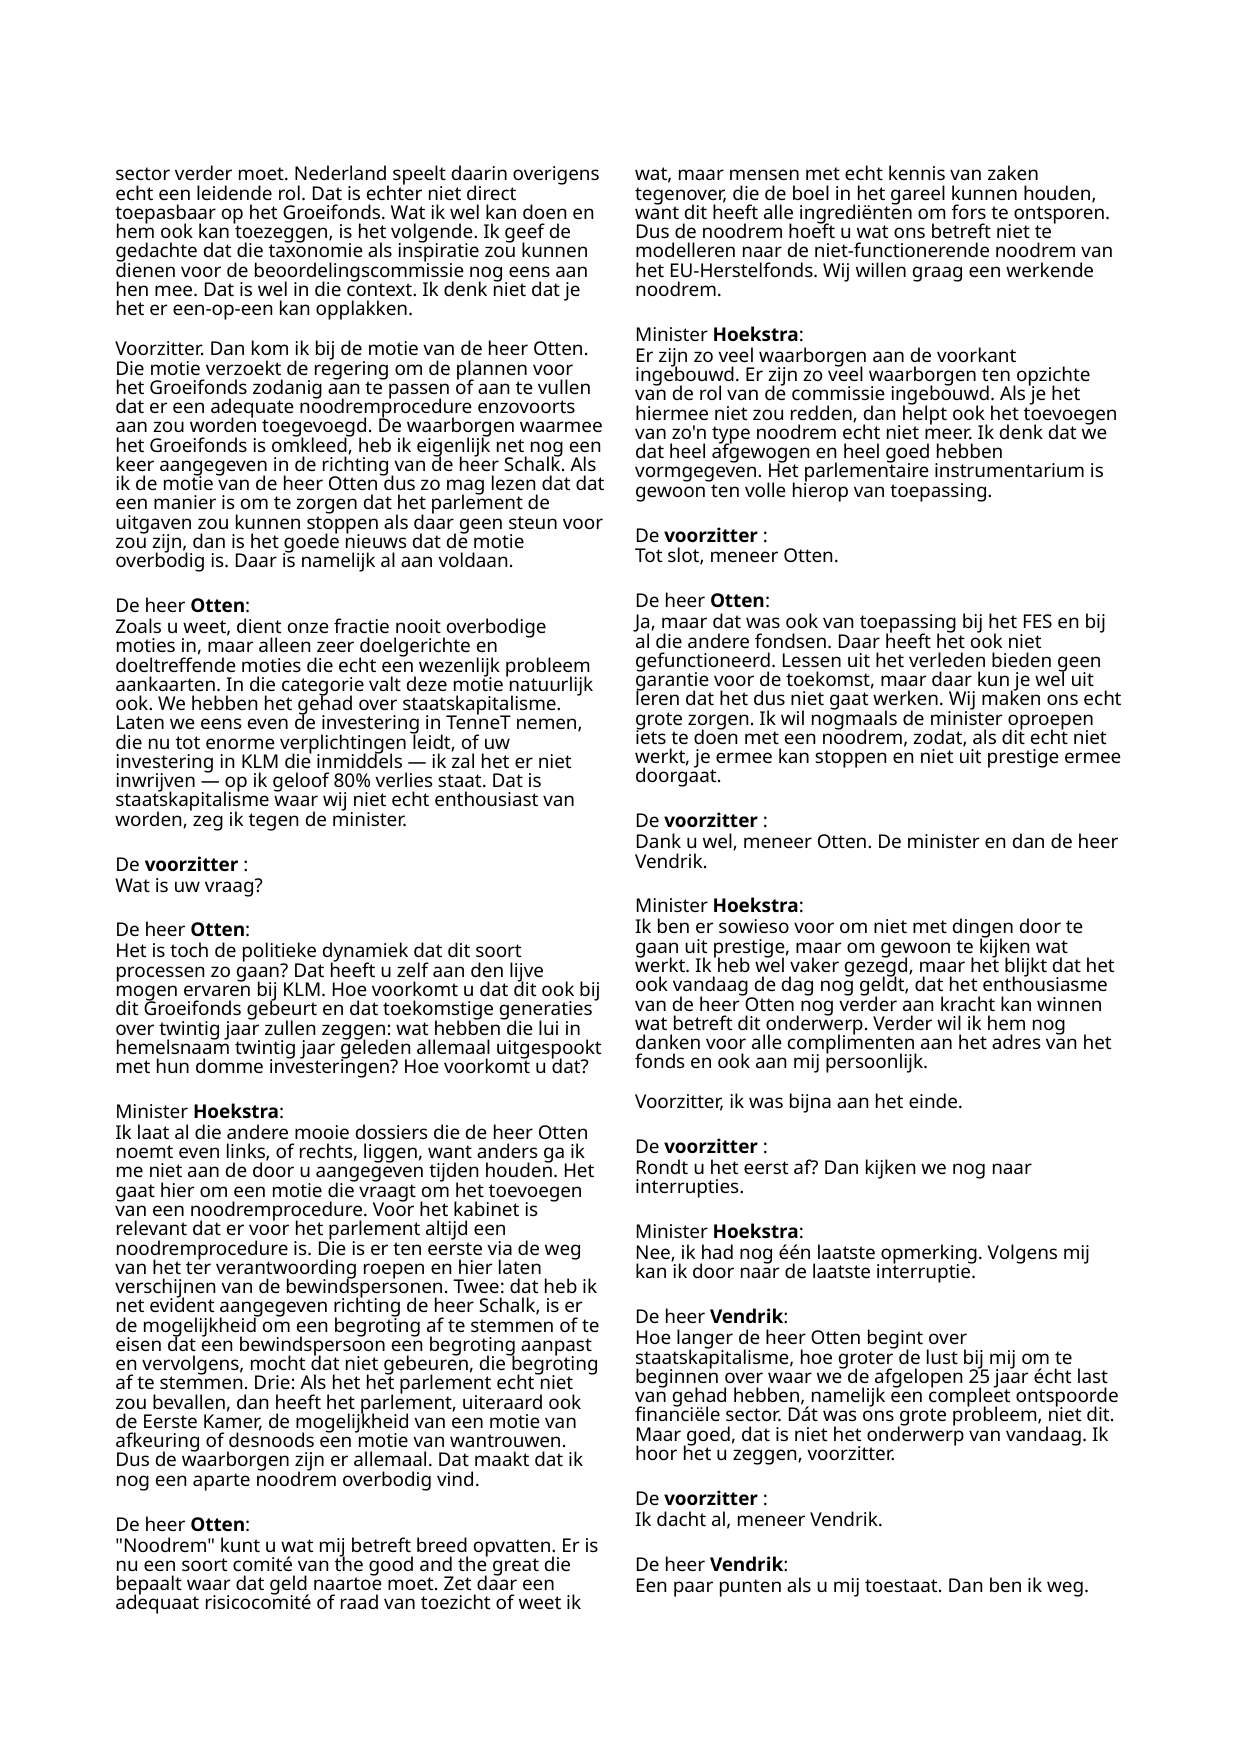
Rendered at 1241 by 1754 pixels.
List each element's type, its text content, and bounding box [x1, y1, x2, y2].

text Rondt u het eerst af? Dan kijken we nog naar interrupties. [635, 1159, 1125, 1198]
text Minister Hoekstra: [115, 1098, 605, 1124]
text De voorzitter : [635, 522, 1125, 547]
text wat, maar mensen met echt kennis van zaken tegenover, die de boel in het gareel kunnen houden, want dit heeft alle ingrediënten om fors te ontsporen. Dus de noodrem hoeft u wat ons betreft niet te modelleren naar de niet-functionerende noodrem van het EU-Herstelfonds. Wij willen graag een werkende noodrem. [635, 165, 1125, 300]
text Minister Hoekstra: [635, 321, 1125, 347]
text "Noodrem" kunt u wat mij betreft breed opvatten. Er is nu een soort comité van the good and the great die bepaalt waar dat geld naartoe moet. Zet daar een adequaat risicocomité of raad van toezicht of weet ik [115, 1537, 605, 1614]
text Minister Hoekstra: [635, 893, 1125, 918]
text De heer Otten: [115, 592, 605, 618]
text De heer Vendrik: [635, 1551, 1125, 1577]
text Het is toch de politieke dynamiek dat dit soort processen zo gaan? Dat heeft u zelf aan den lijve mogen ervaren bij KLM. Hoe voorkomt u dat dit ook bij dit Groeifonds gebeurt en dat toekomstige generaties over twintig jaar zullen zeggen: wat hebben die lui in hemelsnaam twintig jaar geleden allemaal uitgespookt met hun domme investeringen? Hoe voorkomt u dat? [115, 942, 605, 1077]
text De voorzitter : [635, 1485, 1125, 1511]
text sector verder moet. Nederland speelt daarin overigens echt een leidende rol. Dat is echter niet direct toepasbaar op het Groeifonds. Wat ik wel kan doen en hem ook kan toezeggen, is het volgende. Ik geef de gedachte dat die taxonomie als inspiratie zou kunnen dienen voor de beoordelingscommissie nog eens aan hen mee. Dat is wel in die context. Ik denk niet dat je het er een-op-een kan opplakken. [115, 165, 605, 319]
text De voorzitter : [635, 1133, 1125, 1159]
text Tot slot, meneer Otten. [635, 547, 1125, 567]
text Ik ben er sowieso voor om niet met dingen door te gaan uit prestige, maar om gewoon te kijken wat werkt. Ik heb wel vaker gezegd, maar het blijkt dat het ook vandaag de dag nog geldt, dat het enthousiasme van de heer Otten nog verder aan kracht kan winnen wat betreft dit onderwerp. Verder wil ik hem nog danken voor alle complimenten aan het adres van het fonds en ook aan mij persoonlijk. [635, 918, 1125, 1073]
text Dank u wel, meneer Otten. De minister en dan de heer Vendrik. [635, 833, 1125, 872]
text Nee, ik had nog één laatste opmerking. Volgens mij kan ik door naar de laatste interruptie. [635, 1244, 1125, 1283]
text Er zijn zo veel waarborgen aan de voorkant ingebouwd. Er zijn zo veel waarborgen ten opzichte van de rol van de commissie ingebouwd. Als je het hiermee niet zou redden, dan helpt ook het toevoegen van zo'n type noodrem echt niet meer. Ik denk dat we dat heel afgewogen en heel goed hebben vormgegeven. Het parlementaire instrumentarium is gewoon ten volle hierop van toepassing. [635, 347, 1125, 501]
text Ik laat al die andere mooie dossiers die de heer Otten noemt even links, of rechts, liggen, want anders ga ik me niet aan de door u aangegeven tijden houden. Het gaat hier om een motie die vraagt om het toevoegen van een noodremprocedure. Voor het kabinet is relevant dat er voor het parlement altijd een noodremprocedure is. Die is er ten eerste via de weg van het ter verantwoording roepen en hier laten verschijnen van de bewindspersonen. Twee: dat heb ik net evident aangegeven richting de heer Schalk, is er de mogelijkheid om een begroting af te stemmen of te eisen dat een bewindspersoon een begroting aanpast en vervolgens, mocht dat niet gebeuren, die begroting af te stemmen. Drie: Als het het parlement echt niet zou bevallen, dan heeft het parlement, uiteraard ook de Eerste Kamer, de mogelijkheid van een motie van afkeuring of desnoods een motie van wantrouwen. Dus de waarborgen zijn er allemaal. Dat maakt dat ik nog een aparte noodrem overbodig vind. [115, 1124, 605, 1490]
text Een paar punten als u mij toestaat. Dan ben ik weg. [635, 1577, 1125, 1596]
text De heer Vendrik: [635, 1304, 1125, 1329]
text De voorzitter : [635, 808, 1125, 833]
text Voorzitter, ik was bijna aan het einde. [635, 1093, 1125, 1113]
text Ja, maar dat was ook van toepassing bij het FES en bij al die andere fondsen. Daar heeft het ook niet gefunctioneerd. Lessen uit het verleden bieden geen garantie voor de toekomst, maar daar kun je wel uit leren dat het dus niet gaat werken. Wij maken ons echt grote zorgen. Ik wil nogmaals de minister oproepen iets te doen met een noodrem, zodat, als dit echt niet werkt, je ermee kan stoppen en niet uit prestige ermee doorgaat. [635, 613, 1125, 787]
text De voorzitter : [115, 851, 605, 877]
text Zoals u weet, dient onze fractie nooit overbodige moties in, maar alleen zeer doelgerichte en doeltreffende moties die echt een wezenlijk probleem aankaarten. In die categorie valt deze motie natuurlijk ook. We hebben het gehad over staatskapitalisme. Laten we eens even de investering in TenneT nemen, die nu tot enorme verplichtingen leidt, of uw investering in KLM die inmiddels — ik zal het er niet inwrijven — op ik geloof 80% verlies staat. Dat is staatskapitalisme waar wij niet echt enthousiast van worden, zeg ik tegen de minister. [115, 618, 605, 830]
text De heer Otten: [115, 1511, 605, 1537]
text Hoe langer de heer Otten begint over staatskapitalisme, hoe groter de lust bij mij om te beginnen over waar we de afgelopen 25 jaar écht last van gehad hebben, namelijk een compleet ontspoorde financiële sector. Dát was ons grote probleem, niet dit. Maar goed, dat is niet het onderwerp van vandaag. Ik hoor het u zeggen, voorzitter. [635, 1329, 1125, 1464]
text De heer Otten: [635, 588, 1125, 613]
text Ik dacht al, meneer Vendrik. [635, 1511, 1125, 1530]
text De heer Otten: [115, 917, 605, 942]
text Wat is uw vraag? [115, 877, 605, 896]
text Voorzitter. Dan kom ik bij de motie van de heer Otten. Die motie verzoekt de regering om de plannen voor het Groeifonds zodanig aan te passen of aan te vullen dat er een adequate noodremprocedure enzovoorts aan zou worden toegevoegd. De waarborgen waarmee het Groeifonds is omkleed, heb ik eigenlijk net nog een keer aangegeven in de richting van de heer Schalk. Als ik de motie van de heer Otten dus zo mag lezen dat dat een manier is om te zorgen dat het parlement de uitgaven zou kunnen stoppen als daar geen steun voor zou zijn, dan is het goede nieuws dat de motie overbodig is. Daar is namelijk al aan voldaan. [115, 340, 605, 571]
text Minister Hoekstra: [635, 1218, 1125, 1244]
